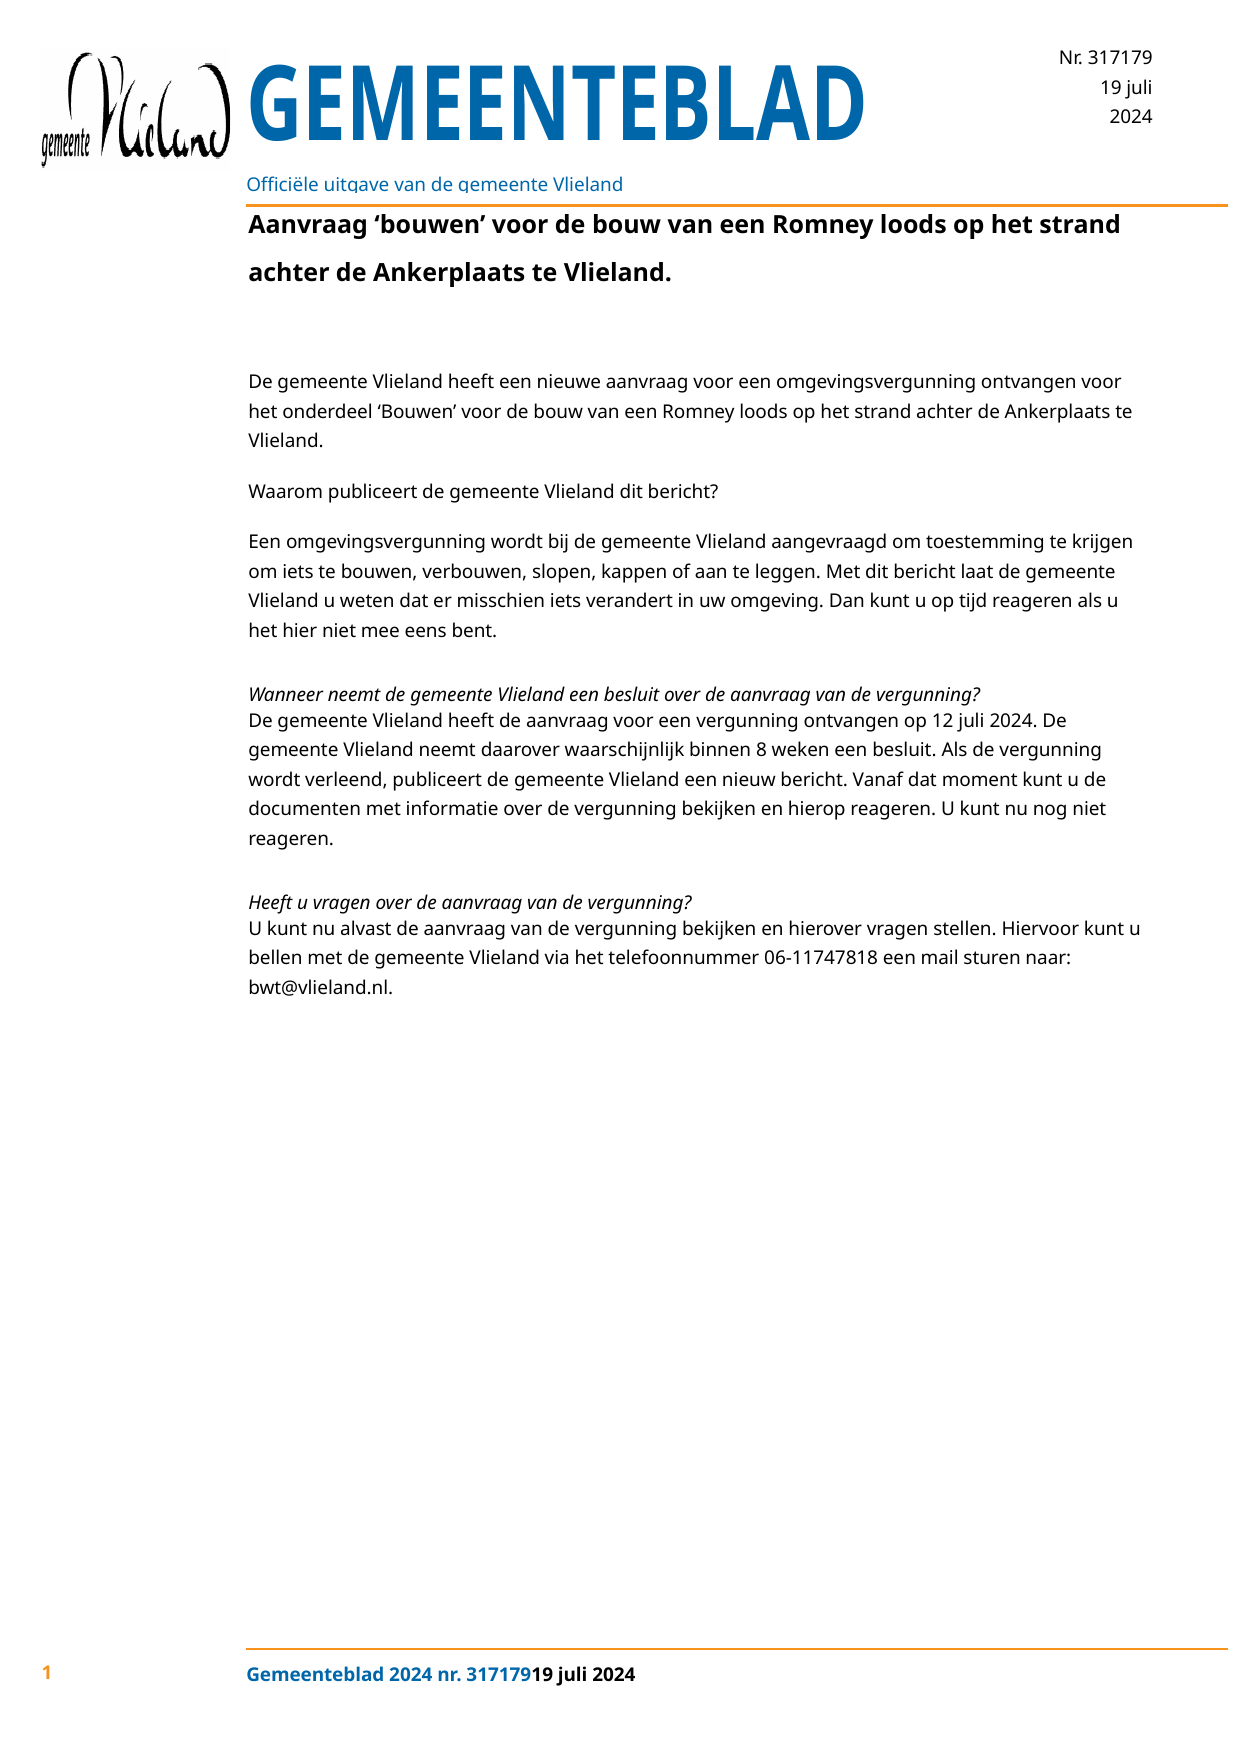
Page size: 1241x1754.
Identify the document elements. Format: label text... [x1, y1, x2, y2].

text Aanvraag ‘bouwen’ voor de bouw van een Romney loods op het strand achter de Ankerplaats te Vlieland. [248, 207, 1152, 288]
text De gemeente Vlieland heeft een nieuwe aanvraag voor een omgevingsvergunning ontvangen voor het onderdeel ‘Bouwen’ voor de bouw van een Romney loods op het strand achter de Ankerplaats te Vlieland. [248, 368, 1152, 453]
text Een omgevingsvergunning wordt bij de gemeente Vlieland aangevraagd om toestemming te krijgen om iets te bouwen, verbouwen, slopen, kappen of aan te leggen. Met dit bericht laat de gemeente Vlieland u weten dat er misschien iets verandert in uw omgeving. Dan kunt u op tijd reageren als u het hier niet mee eens bent. [248, 528, 1152, 643]
text U kunt nu alvast de aanvraag van de vergunning bekijken en hierover vragen stellen. Hiervoor kunt u bellen met de gemeente Vlieland via het telefoonnummer 06-11747818 een mail sturen naar: bwt@vlieland.nl. [248, 915, 1152, 1000]
text Heeft u vragen over de aanvraag van de vergunning? [248, 889, 1152, 915]
picture [41, 47, 231, 172]
text Wanneer neemt de gemeente Vlieland een besluit over de aanvraag van de vergunning? [248, 681, 1152, 707]
text Waarom publiceert de gemeente Vlieland dit bericht? [248, 478, 1152, 504]
text De gemeente Vlieland heeft de aanvraag voor een vergunning ontvangen op 12 juli 2024. De gemeente Vlieland neemt daarover waarschijnlijk binnen 8 weken een besluit. Als de vergunning wordt verleend, publiceert de gemeente Vlieland een nieuw bericht. Vanaf dat moment kunt u de documenten met informatie over de vergunning bekijken en hierop reageren. U kunt nu nog niet reageren. [248, 707, 1152, 851]
